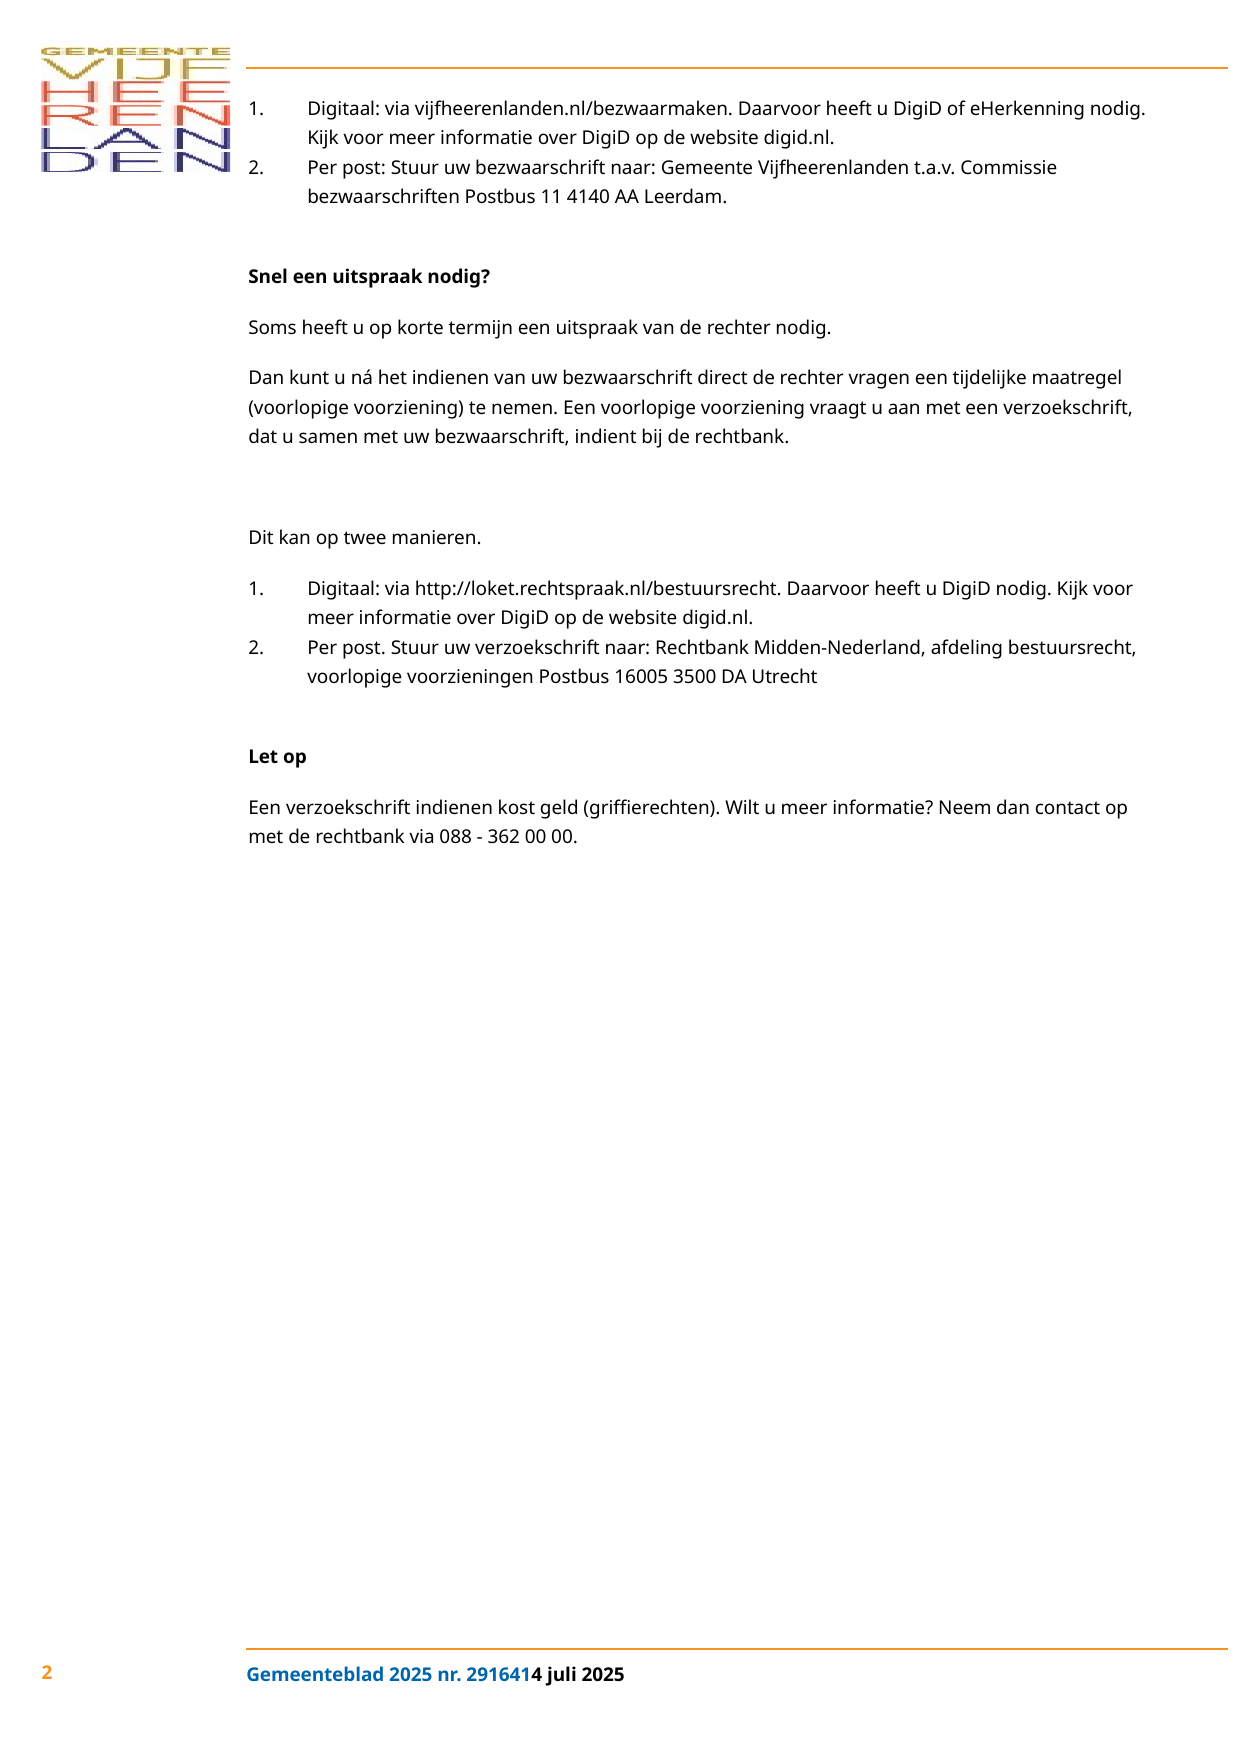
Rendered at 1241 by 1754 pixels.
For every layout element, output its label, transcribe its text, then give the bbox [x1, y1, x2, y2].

text Snel een uitspraak nodig? [248, 263, 1152, 289]
text Een verzoekschrift indienen kost geld (griffierechten). Wilt u meer informatie? Neem dan contact op met de rechtbank via 088 - 362 00 00. [248, 794, 1152, 849]
list Per post: Stuur uw bezwaarschrift naar: Gemeente Vijfheerenlanden t.a.v. Commissie bezwaarschriften Postbus 11 4140 AA Leerdam. [248, 154, 1152, 209]
list Digitaal: via vijfheerenlanden.nl/bezwaarmaken. Daarvoor heeft u DigiD of eHerkenning nodig. Kijk voor meer informatie over DigiD op de website digid.nl. [248, 95, 1152, 150]
text Soms heeft u op korte termijn een uitspraak van de rechter nodig. [248, 314, 1152, 340]
picture [41, 47, 231, 172]
text Dan kunt u ná het indienen van uw bezwaarschrift direct de rechter vragen een tijdelijke maatregel (voorlopige voorziening) te nemen. Een voorlopige voorziening vraagt u aan met een verzoekschrift, dat u samen met uw bezwaarschrift, indient bij de rechtbank. [248, 364, 1152, 449]
list Per post. Stuur uw verzoekschrift naar: Rechtbank Midden-Nederland, afdeling bestuursrecht, voorlopige voorzieningen Postbus 16005 3500 DA Utrecht [248, 634, 1152, 689]
text Let op [248, 743, 1152, 769]
list Digitaal: via http://loket.rechtspraak.nl/bestuursrecht. Daarvoor heeft u DigiD nodig. Kijk voor meer informatie over DigiD op de website digid.nl. [248, 575, 1152, 630]
text Dit kan op twee manieren. [248, 524, 1152, 550]
